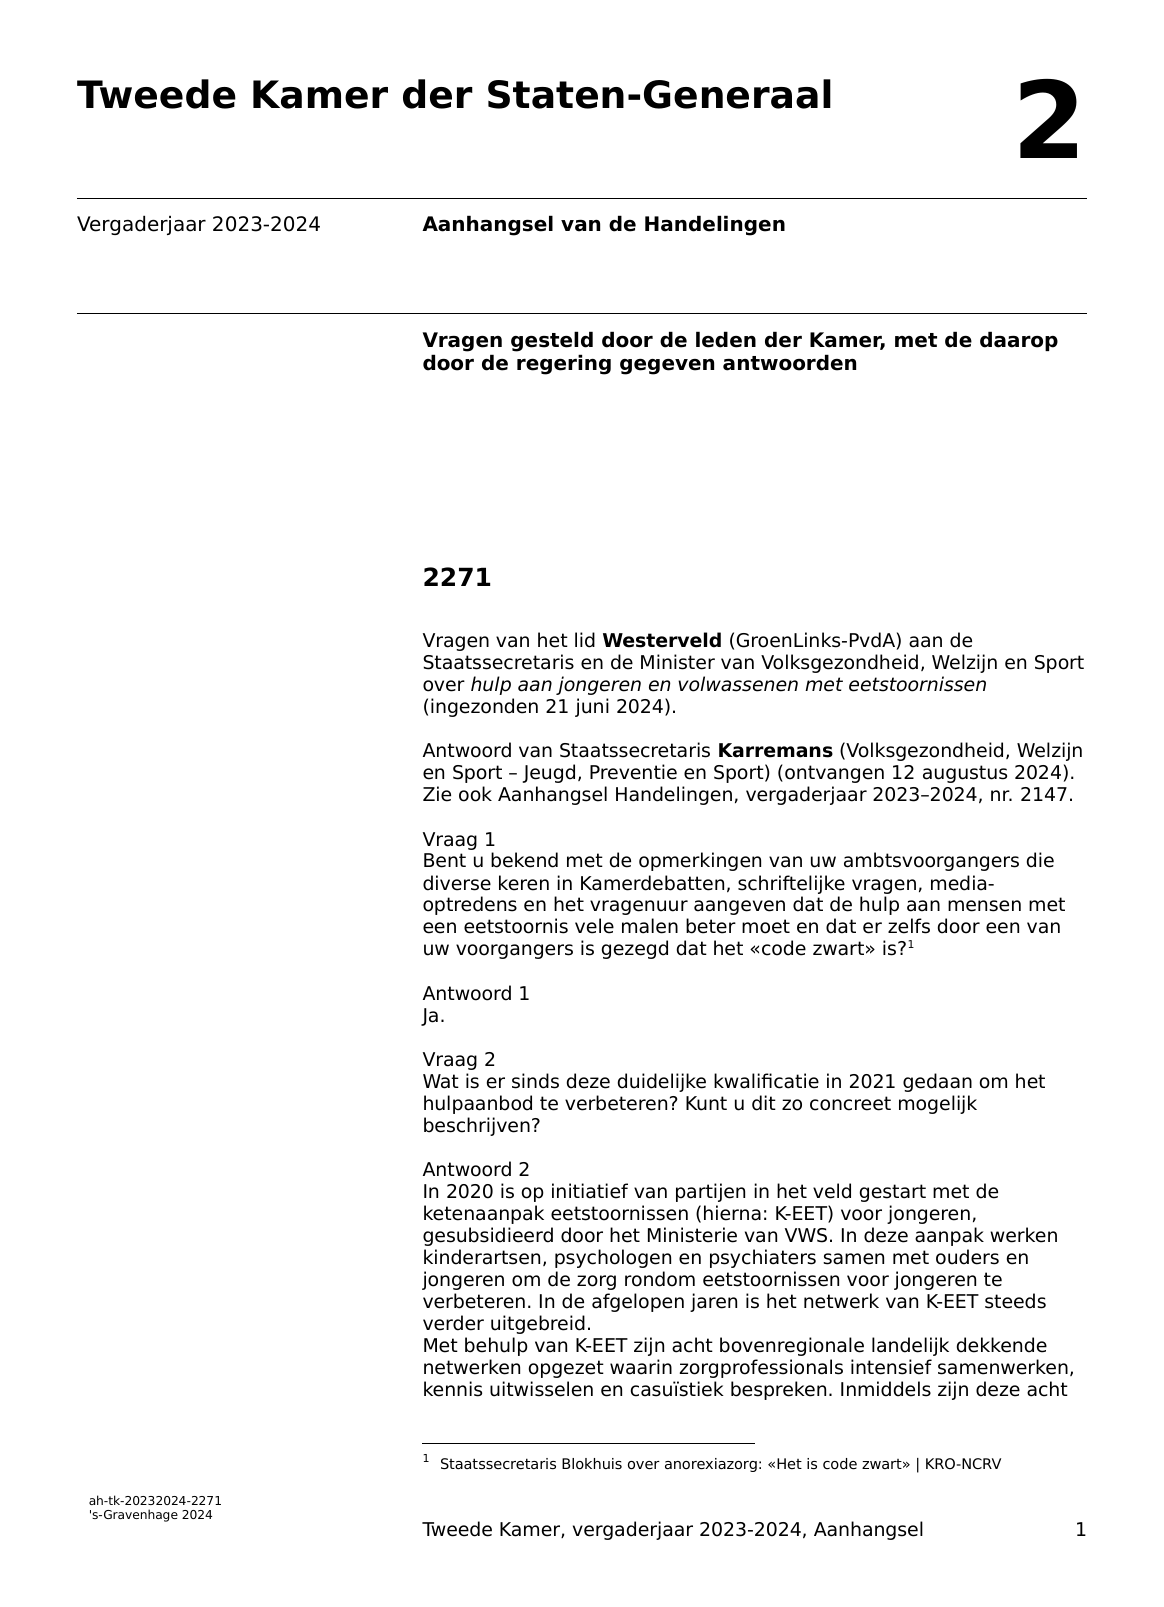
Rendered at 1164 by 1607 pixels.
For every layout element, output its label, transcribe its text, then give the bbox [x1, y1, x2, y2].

text Bent u bekend met de opmerkingen van uw ambtsvoorgangers die diverse keren in Kamerdebatten, schriftelijke vragen, media-optredens en het vragenuur aangeven dat de hulp aan mensen met een eetstoornis vele malen beter moet en dat er zelfs door een van uw voorgangers is gezegd dat het «code zwart» is? [422, 850, 1087, 960]
table_header 2 [886, 59, 1087, 198]
table_cell Aanhangsel van de Handelingen [422, 199, 1087, 313]
text Wat is er sinds deze duidelijke kwalificatie in 2021 gedaan om het hulpaanbod te verbeteren? Kunt u dit zo concreet mogelijk beschrijven? [422, 1071, 1087, 1137]
text In 2020 is op initiatief van partijen in het veld gestart met de ketenaanpak eetstoornissen (hierna: K-EET) voor jongeren, gesubsidieerd door het Ministerie van VWS. In deze aanpak werken kinderartsen, psychologen en psychiaters samen met ouders en jongeren om de zorg rondom eetstoornissen voor jongeren te verbeteren. In de afgelopen jaren is het netwerk van K-EET steeds verder uitgebreid. [422, 1181, 1087, 1334]
table_cell Vergaderjaar 2023-2024 [77, 199, 422, 313]
text Vragen van het lid Westerveld (GroenLinks-PvdA) aan de Staatssecretaris en de Minister van Volksgezondheid, Welzijn en Sport over hulp aan jongeren en volwassenen met eetstoornissen (ingezonden 21 juni 2024). [422, 630, 1087, 718]
text 's-Gravenhage 2024 [88, 1508, 323, 1522]
text Ja. [422, 1004, 1087, 1026]
table_cell [77, 314, 422, 375]
text Staatssecretaris Blokhuis over anorexiazorg: «Het is code zwart» | KRO-NCRV [422, 1452, 1087, 1474]
text Met behulp van K-EET zijn acht bovenregionale landelijk dekkende netwerken opgezet waarin zorgprofessionals intensief samenwerken, kennis uitwisselen en casuïstiek bespreken. Inmiddels zijn deze acht [422, 1334, 1087, 1401]
text Vraag 2 [422, 1049, 1087, 1071]
table_cell Vragen gesteld door de leden der Kamer, met de daarop door de regering gegeven antwoorden [422, 314, 1087, 375]
text Antwoord 2 [422, 1159, 1087, 1181]
text 2271 [422, 563, 1087, 592]
table_header Tweede Kamer der Staten-Generaal [77, 59, 886, 198]
text Antwoord van Staatssecretaris Karremans (Volksgezondheid, Welzijn en Sport – Jeugd, Preventie en Sport) (ontvangen 12 augustus 2024). Zie ook Aanhangsel Handelingen, vergaderjaar 2023–2024, nr. 2147. [422, 740, 1087, 806]
text Vraag 1 [422, 828, 1087, 850]
text Antwoord 1 [422, 982, 1087, 1004]
text ah-tk-20232024-2271 [88, 1494, 323, 1508]
